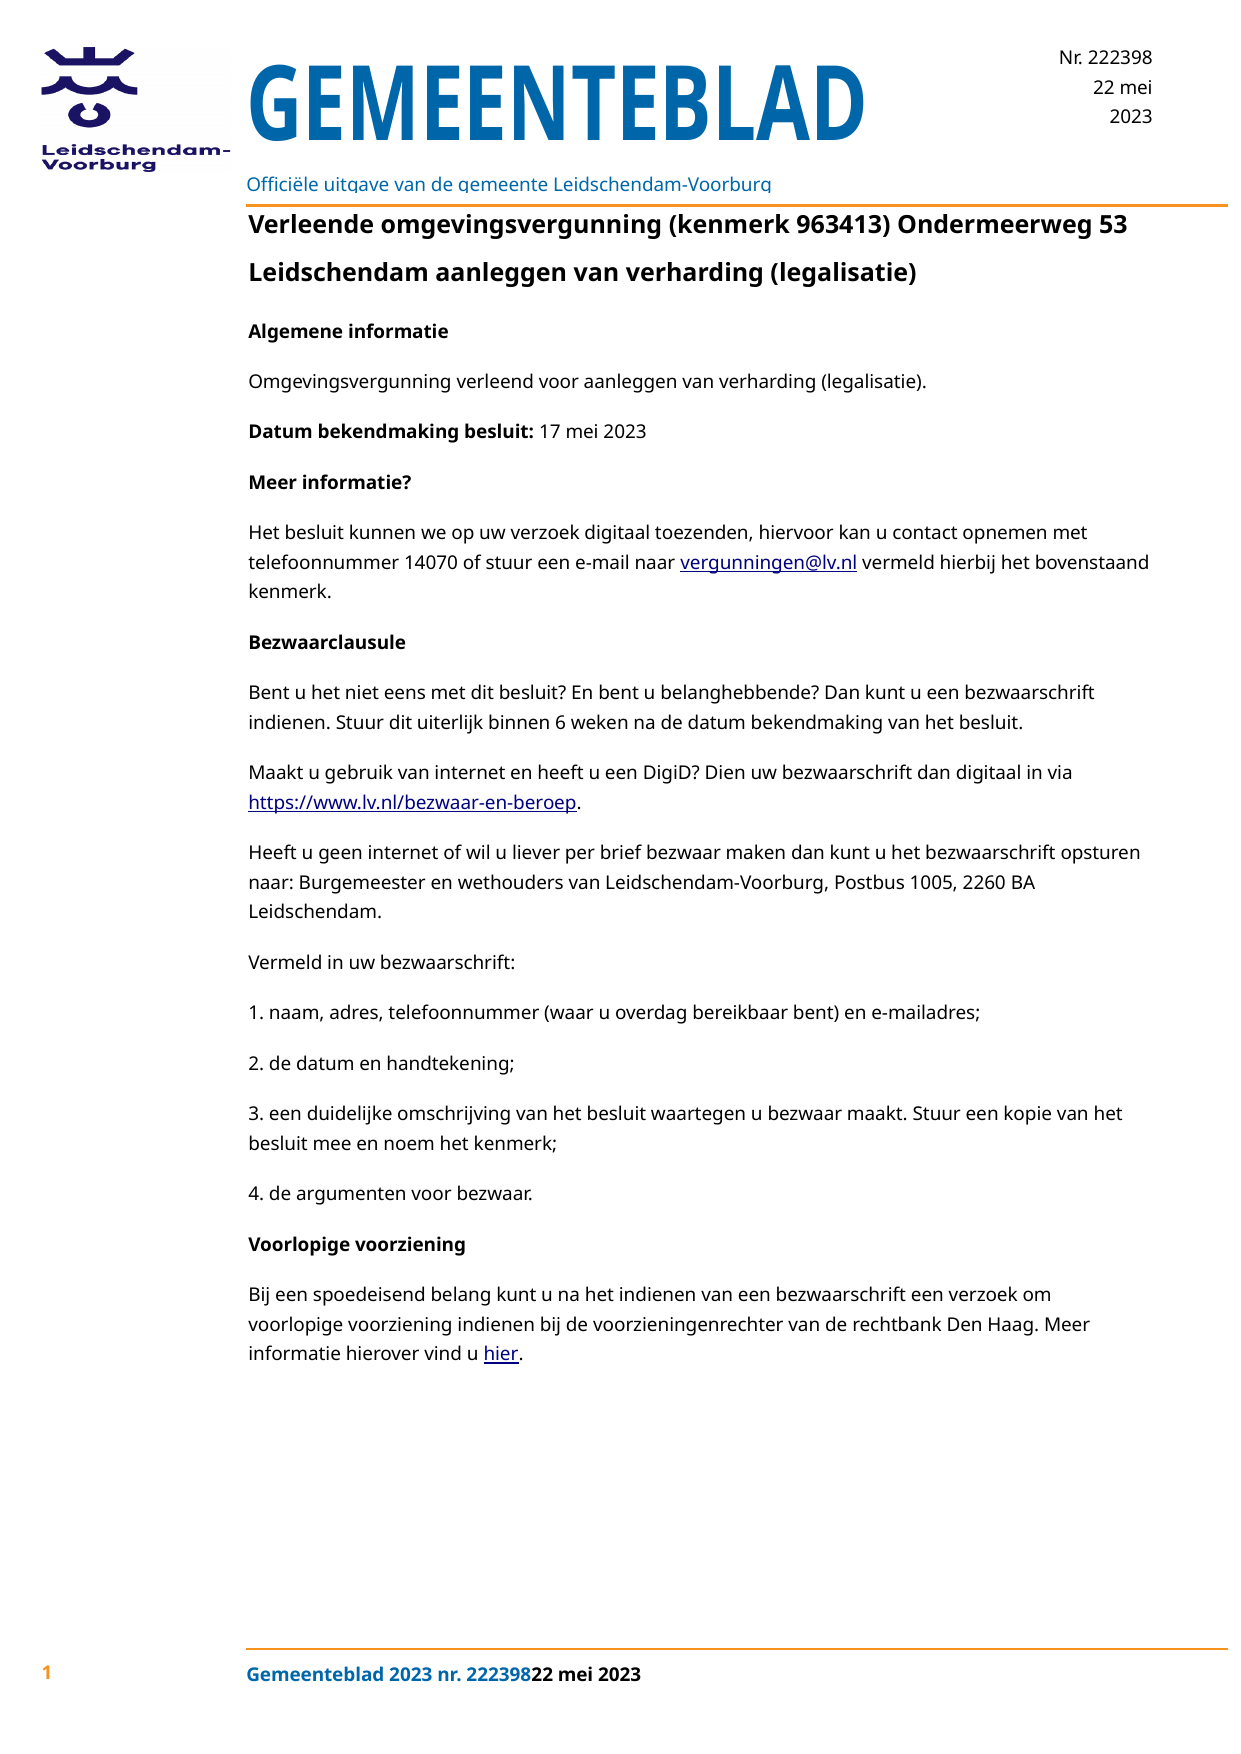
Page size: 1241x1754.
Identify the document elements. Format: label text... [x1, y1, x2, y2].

text Heeft u geen internet of wil u liever per brief bezwaar maken dan kunt u het bezwaarschrift opsturen naar: Burgemeester en wethouders van Leidschendam-Voorburg, Postbus 1005, 2260 BA Leidschendam. [248, 839, 1152, 924]
text Omgevingsvergunning verleend voor aanleggen van verharding (legalisatie). [248, 368, 1152, 394]
text Vermeld in uw bezwaarschrift: [248, 949, 1152, 975]
text Datum bekendmaking besluit: 17 mei 2023 [248, 419, 1152, 444]
text Maakt u gebruik van internet en heeft u een DigiD? Dien uw bezwaarschrift dan digitaal in via https://www.lv.nl/bezwaar-en-beroep. [248, 759, 1152, 815]
picture [41, 47, 231, 172]
text Bezwaarclausule [248, 629, 1152, 655]
text Verleende omgevingsvergunning (kenmerk 963413) Ondermeerweg 53 Leidschendam aanleggen van verharding (legalisatie) [248, 207, 1152, 288]
text Algemene informatie [248, 318, 1152, 344]
text Voorlopige voorziening [248, 1231, 1152, 1257]
text 3. een duidelijke omschrijving van het besluit waartegen u bezwaar maakt. Stuur een kopie van het besluit mee en noem het kenmerk; [248, 1100, 1152, 1156]
text Meer informatie? [248, 469, 1152, 495]
text 2. de datum en handtekening; [248, 1050, 1152, 1076]
text 4. de argumenten voor bezwaar. [248, 1180, 1152, 1206]
text Bent u het niet eens met dit besluit? En bent u belanghebbende? Dan kunt u een bezwaarschrift indienen. Stuur dit uiterlijk binnen 6 weken na de datum bekendmaking van het besluit. [248, 679, 1152, 735]
text Het besluit kunnen we op uw verzoek digitaal toezenden, hiervoor kan u contact opnemen met telefoonnummer 14070 of stuur een e-mail naar vergunningen@lv.nl vermeld hierbij het bovenstaand kenmerk. [248, 519, 1152, 604]
text Bij een spoedeisend belang kunt u na het indienen van een bezwaarschrift een verzoek om voorlopige voorziening indienen bij de voorzieningenrechter van de rechtbank Den Haag. Meer informatie hierover vind u hier. [248, 1281, 1152, 1366]
text 1. naam, adres, telefoonnummer (waar u overdag bereikbaar bent) en e-mailadres; [248, 999, 1152, 1025]
